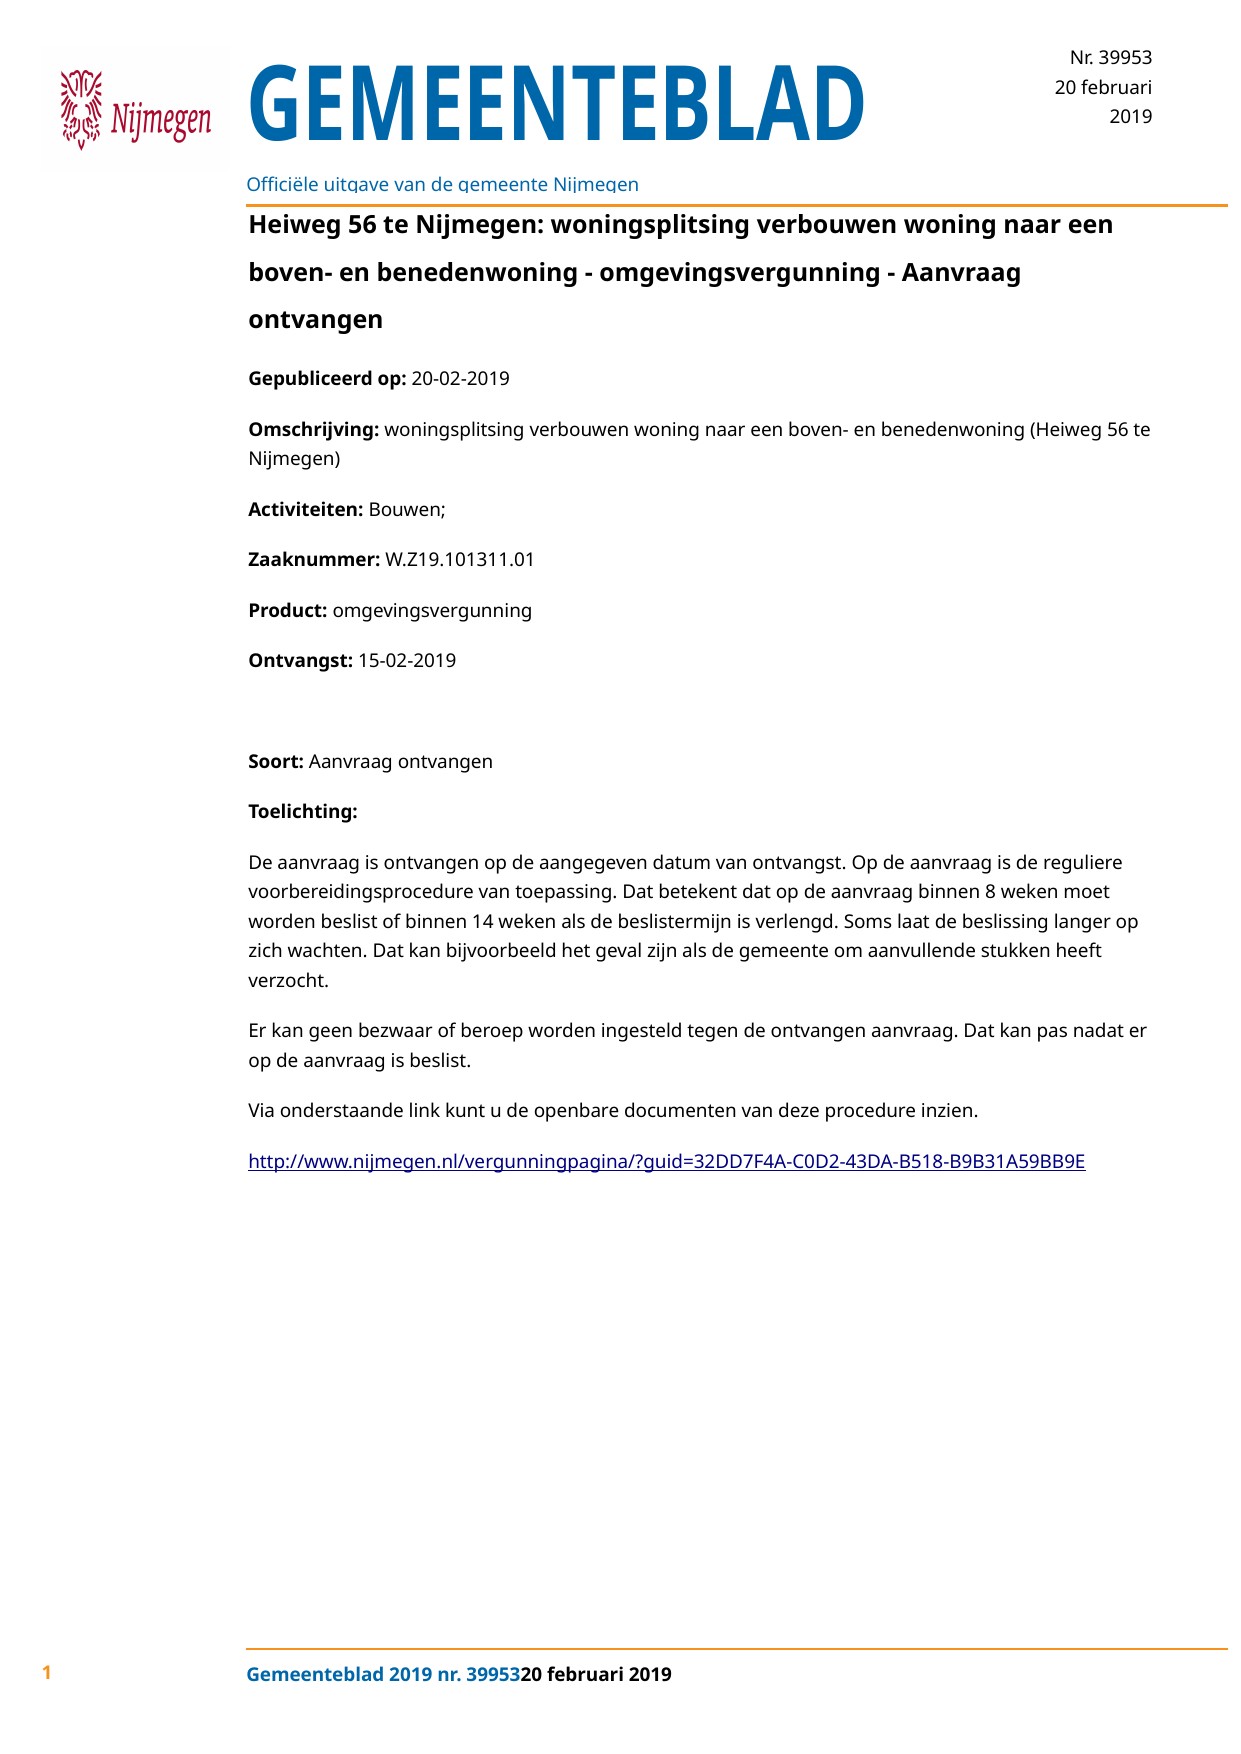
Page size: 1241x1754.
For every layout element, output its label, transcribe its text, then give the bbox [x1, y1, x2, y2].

text Omschrijving: woningsplitsing verbouwen woning naar een boven- en benedenwoning (Heiweg 56 te Nijmegen) [248, 416, 1152, 471]
text Er kan geen bezwaar of beroep worden ingesteld tegen de ontvangen aanvraag. Dat kan pas nadat er op de aanvraag is beslist. [248, 1018, 1152, 1073]
text Heiweg 56 te Nijmegen: woningsplitsing verbouwen woning naar een boven- en benedenwoning - omgevingsvergunning - Aanvraag ontvangen [248, 207, 1152, 336]
text Activiteiten: Bouwen; [248, 496, 1152, 522]
text De aanvraag is ontvangen op de aangegeven datum van ontvangst. Op de aanvraag is de reguliere voorbereidingsprocedure van toepassing. Dat betekent dat op de aanvraag binnen 8 weken moet worden beslist of binnen 14 weken als de beslistermijn is verlengd. Soms laat de beslissing langer op zich wachten. Dat kan bijvoorbeeld het geval zijn als de gemeente om aanvullende stukken heeft verzocht. [248, 849, 1152, 993]
text Ontvangst: 15-02-2019 [248, 647, 1152, 673]
text Toelichting: [248, 798, 1152, 824]
text Soort: Aanvraag ontvangen [248, 748, 1152, 774]
picture [41, 47, 231, 172]
text Gepubliceerd op: 20-02-2019 [248, 366, 1152, 391]
text Zaaknummer: W.Z19.101311.01 [248, 546, 1152, 572]
text Product: omgevingsvergunning [248, 597, 1152, 622]
text Via onderstaande link kunt u de openbare documenten van deze procedure inzien. [248, 1098, 1152, 1123]
text http://www.nijmegen.nl/vergunningpagina/?guid=32DD7F4A-C0D2-43DA-B518-B9B31A59BB9E [248, 1148, 1152, 1174]
